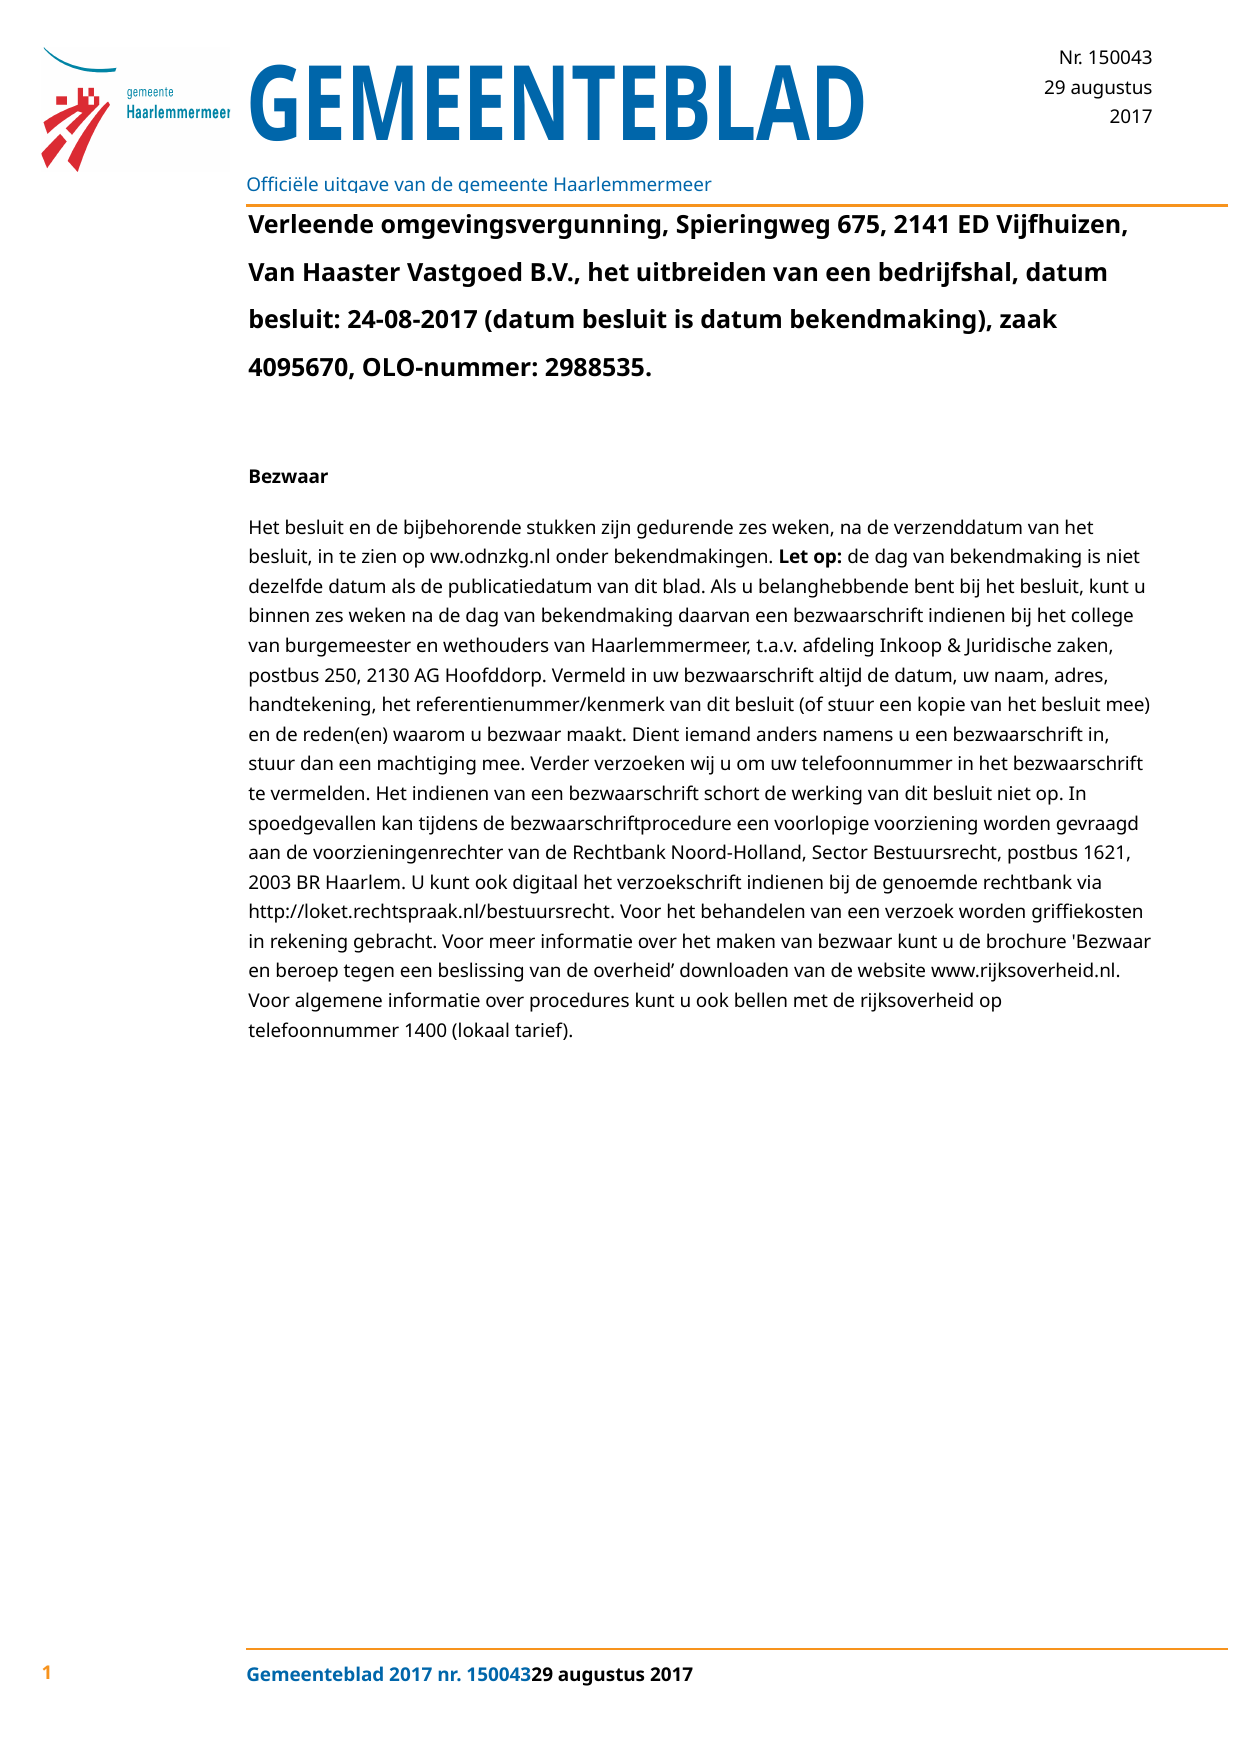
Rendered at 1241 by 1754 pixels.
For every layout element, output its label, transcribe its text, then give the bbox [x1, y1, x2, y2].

picture [41, 47, 231, 172]
text Het besluit en de bijbehorende stukken zijn gedurende zes weken, na de verzenddatum van het besluit, in te zien op ww.odnzkg.nl onder bekendmakingen. Let op: de dag van bekendmaking is niet dezelfde datum als de publicatiedatum van dit blad. Als u belanghebbende bent bij het besluit, kunt u binnen zes weken na de dag van bekendmaking daarvan een bezwaarschrift indienen bij het college van burgemeester en wethouders van Haarlemmermeer, t.a.v. afdeling Inkoop & Juridische zaken, postbus 250, 2130 AG Hoofddorp. Vermeld in uw bezwaarschrift altijd de datum, uw naam, adres, handtekening, het referentienummer/kenmerk van dit besluit (of stuur een kopie van het besluit mee) en de reden(en) waarom u bezwaar maakt. Dient iemand anders namens u een bezwaarschrift in, stuur dan een machtiging mee. Verder verzoeken wij u om uw telefoonnummer in het bezwaarschrift te vermelden. Het indienen van een bezwaarschrift schort de werking van dit besluit niet op. In spoedgevallen kan tijdens de bezwaarschriftprocedure een voorlopige voorziening worden gevraagd aan de voorzieningenrechter van de Rechtbank Noord-Holland, Sector Bestuursrecht, postbus 1621, 2003 BR Haarlem. U kunt ook digitaal het verzoekschrift indienen bij de genoemde rechtbank via http://loket.rechtspraak.nl/bestuursrecht. Voor het behandelen van een verzoek worden griffiekosten in rekening gebracht. Voor meer informatie over het maken van bezwaar kunt u de brochure 'Bezwaar en beroep tegen een beslissing van de overheid’ downloaden van de website www.rijksoverheid.nl. Voor algemene informatie over procedures kunt u ook bellen met de rijksoverheid op telefoonnummer 1400 (lokaal tarief). [248, 514, 1152, 1043]
text Verleende omgevingsvergunning, Spieringweg 675, 2141 ED Vijfhuizen, Van Haaster Vastgoed B.V., het uitbreiden van een bedrijfshal, datum besluit: 24-08-2017 (datum besluit is datum bekendmaking), zaak 4095670, OLO-nummer: 2988535. [248, 207, 1152, 384]
text Bezwaar [248, 463, 1152, 489]
